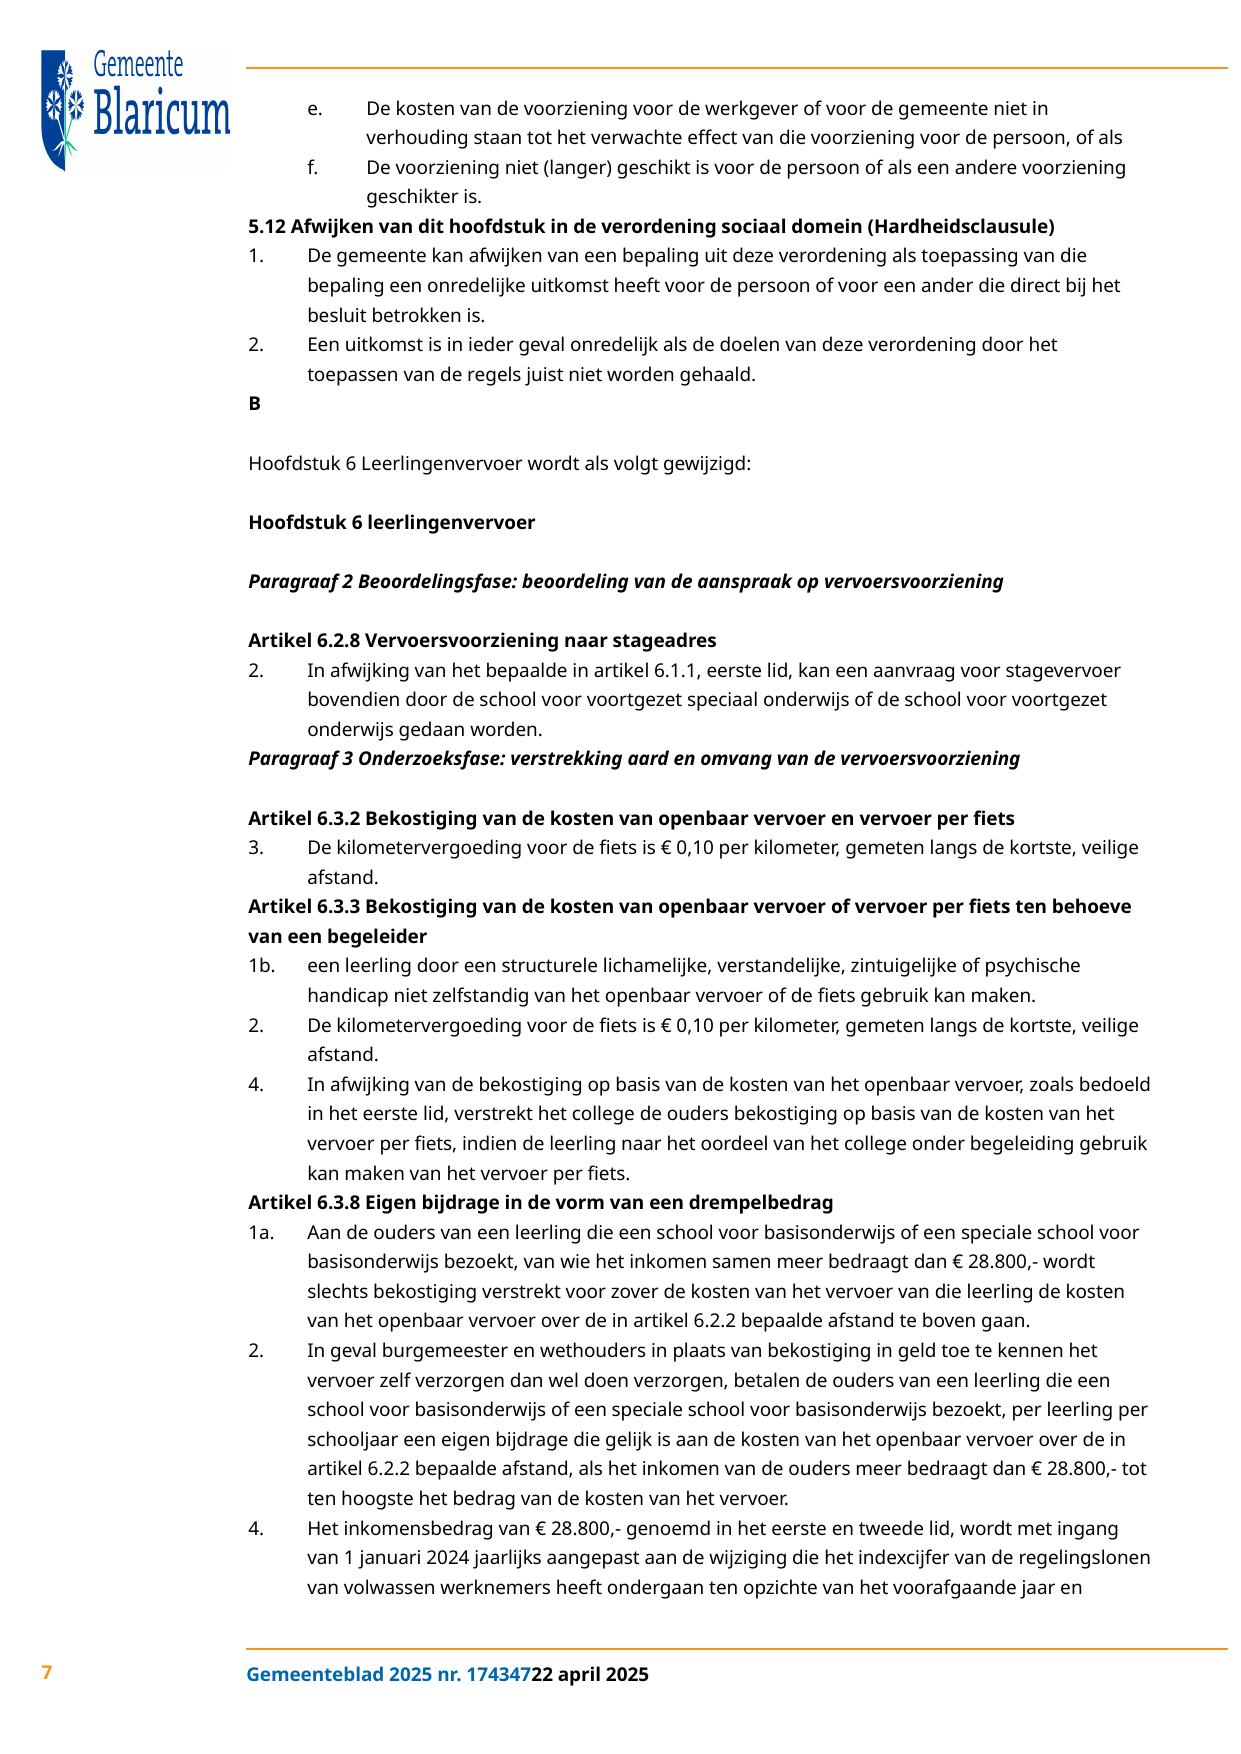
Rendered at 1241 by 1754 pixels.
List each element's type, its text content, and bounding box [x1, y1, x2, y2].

list De kosten van de voorziening voor de werkgever of voor de gemeente niet in verhouding staan tot het verwachte effect van die voorziening voor de persoon, of als [307, 95, 1152, 150]
text Hoofdstuk 6 leerlingenvervoer [248, 509, 1152, 535]
text Artikel 6.3.3 Bekostiging van de kosten van openbaar vervoer of vervoer per fiets ten behoeve van een begeleider [248, 893, 1152, 949]
picture [41, 47, 231, 172]
list De kilometervergoeding voor de fiets is € 0,10 per kilometer, gemeten langs de kortste, veilige afstand. [248, 834, 1152, 890]
text Artikel 6.3.8 Eigen bijdrage in de vorm van een drempelbedrag [248, 1189, 1152, 1215]
text Artikel 6.3.2 Bekostiging van de kosten van openbaar vervoer en vervoer per fiets [248, 805, 1152, 831]
list In afwijking van de bekostiging op basis van de kosten van het openbaar vervoer, zoals bedoeld in het eerste lid, verstrekt het college de ouders bekostiging op basis van de kosten van het vervoer per fiets, indien de leerling naar het oordeel van het college onder begeleiding gebruik kan maken van het vervoer per fiets. [248, 1071, 1152, 1186]
list De gemeente kan afwijken van een bepaling uit deze verordening als toepassing van die bepaling een onredelijke uitkomst heeft voor de persoon of voor een ander die direct bij het besluit betrokken is. [248, 243, 1152, 328]
list Aan de ouders van een leerling die een school voor basisonderwijs of een speciale school voor basisonderwijs bezoekt, van wie het inkomen samen meer bedraagt dan € 28.800,- wordt slechts bekostiging verstrekt voor zover de kosten van het vervoer van die leerling de kosten van het openbaar vervoer over de in artikel 6.2.2 bepaalde afstand te boven gaan. [248, 1219, 1152, 1333]
text Artikel 6.2.8 Vervoersvoorziening naar stageadres [248, 627, 1152, 653]
text 5.12 Afwijken van dit hoofdstuk in de verordening sociaal domein (Hardheidsclausule) [248, 213, 1152, 239]
list De kilometervergoeding voor de fiets is € 0,10 per kilometer, gemeten langs de kortste, veilige afstand. [248, 1012, 1152, 1067]
text B [248, 391, 1152, 416]
text Paragraaf 3 Onderzoeksfase: verstrekking aard en omvang van de vervoersvoorziening [248, 746, 1152, 771]
list In geval burgemeester en wethouders in plaats van bekostiging in geld toe te kennen het vervoer zelf verzorgen dan wel doen verzorgen, betalen de ouders van een leerling die een school voor basisonderwijs of een speciale school voor basisonderwijs bezoekt, per leerling per schooljaar een eigen bijdrage die gelijk is aan de kosten van het openbaar vervoer over de in artikel 6.2.2 bepaalde afstand, als het inkomen van de ouders meer bedraagt dan € 28.800,- tot ten hoogste het bedrag van de kosten van het vervoer. [248, 1337, 1152, 1511]
list In afwijking van het bepaalde in artikel 6.1.1, eerste lid, kan een aanvraag voor stagevervoer bovendien door de school voor voortgezet speciaal onderwijs of de school voor voortgezet onderwijs gedaan worden. [248, 657, 1152, 742]
list een leerling door een structurele lichamelijke, verstandelijke, zintuigelijke of psychische handicap niet zelfstandig van het openbaar vervoer of de fiets gebruik kan maken. [248, 953, 1152, 1008]
list De voorziening niet (langer) geschikt is voor de persoon of als een andere voorziening geschikter is. [307, 154, 1152, 209]
list Het inkomensbedrag van € 28.800,- genoemd in het eerste en tweede lid, wordt met ingang van 1 januari 2024 jaarlijks aangepast aan de wijziging die het indexcijfer van de regelingslonen van volwassen werknemers heeft ondergaan ten opzichte van het voorafgaande jaar en [248, 1515, 1152, 1600]
text Paragraaf 2 Beoordelingsfase: beoordeling van de aanspraak op vervoersvoorziening [248, 568, 1152, 594]
text Hoofdstuk 6 Leerlingenvervoer wordt als volgt gewijzigd: [248, 450, 1152, 476]
list Een uitkomst is in ieder geval onredelijk als de doelen van deze verordening door het toepassen van de regels juist niet worden gehaald. [248, 331, 1152, 387]
